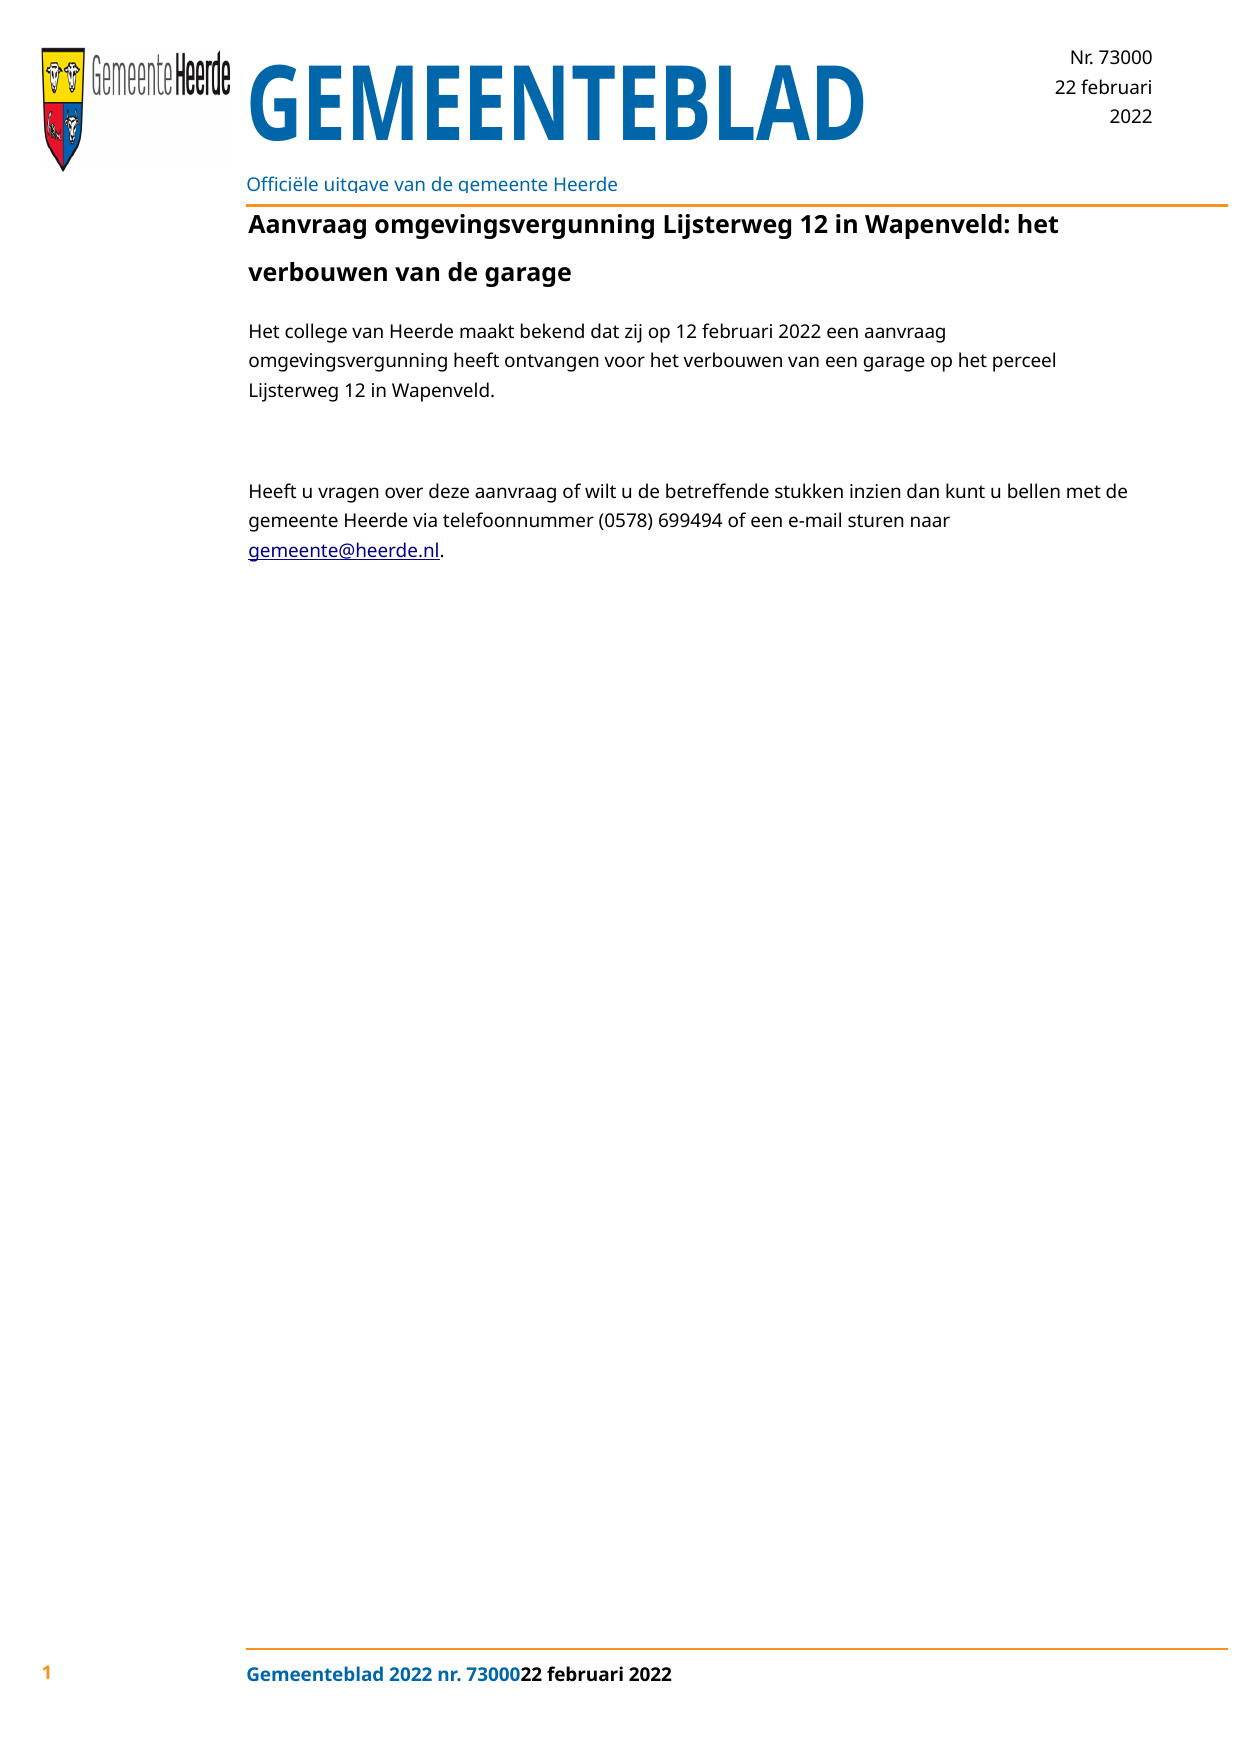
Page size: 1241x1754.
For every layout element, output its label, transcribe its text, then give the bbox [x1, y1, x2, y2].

text Het college van Heerde maakt bekend dat zij op 12 februari 2022 een aanvraag omgevingsvergunning heeft ontvangen voor het verbouwen van een garage op het perceel Lijsterweg 12 in Wapenveld. [248, 318, 1152, 403]
picture [41, 47, 231, 172]
text Heeft u vragen over deze aanvraag of wilt u de betreffende stukken inzien dan kunt u bellen met de gemeente Heerde via telefoonnummer (0578) 699494 of een e-mail sturen naar gemeente@heerde.nl. [248, 478, 1152, 563]
text Aanvraag omgevingsvergunning Lijsterweg 12 in Wapenveld: het verbouwen van de garage [248, 207, 1152, 288]
